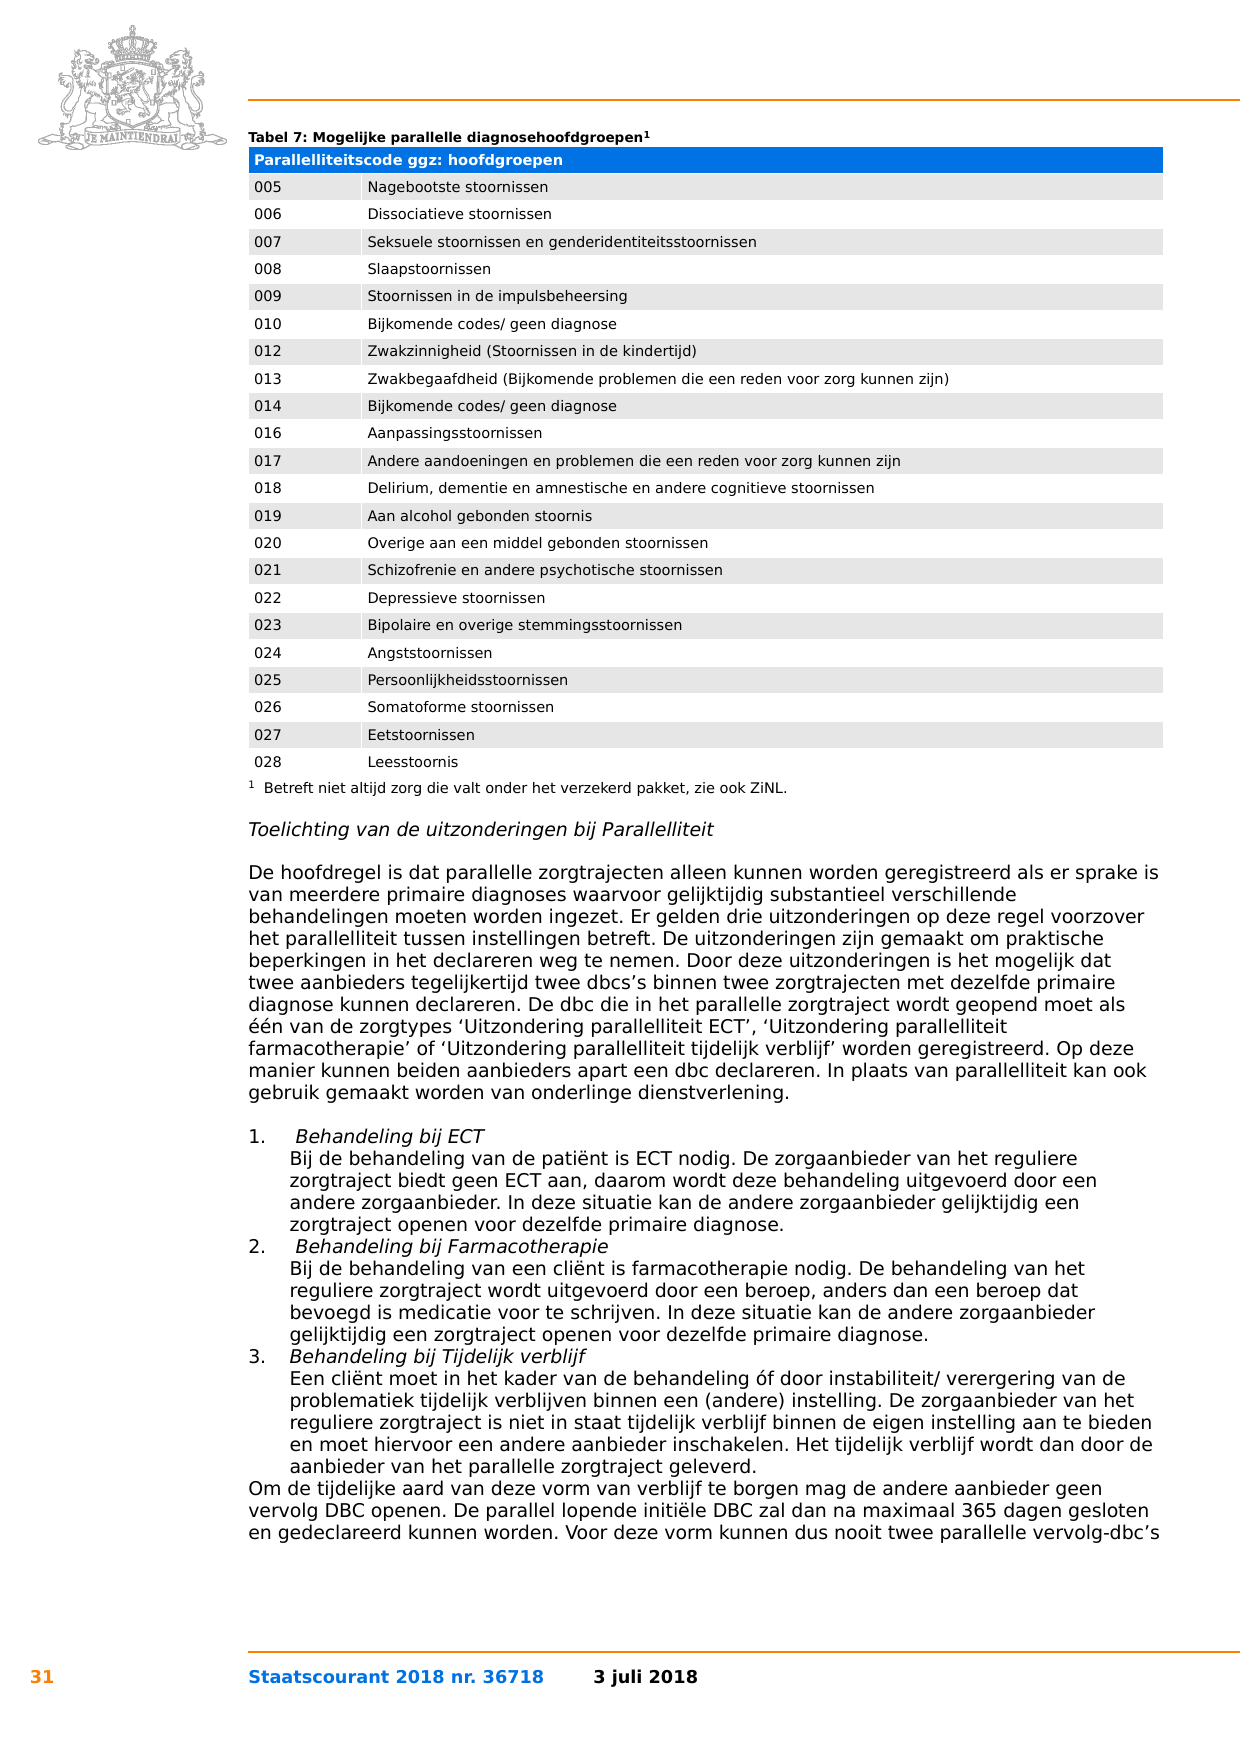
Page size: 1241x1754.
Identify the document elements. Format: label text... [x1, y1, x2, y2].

table_cell 1 Betreft niet altijd zorg die valt onder het verzekerd pakket, zie ook ZiNL. [248, 777, 1163, 797]
subtitle Toelichting van de uitzonderingen bij Parallelliteit [248, 818, 1163, 840]
table_cell 019 [249, 503, 361, 529]
text Om de tijdelijke aard van deze vorm van verblijf te borgen mag de andere aanbieder geen vervolg DBC openen. De parallel lopende initiële DBC zal dan na maximaal 365 dagen gesloten en gedeclareerd kunnen worden. Voor deze vorm kunnen dus nooit twee parallelle vervolg-dbc’s [248, 1478, 1163, 1543]
table_header Tabel 7: Mogelijke parallelle diagnosehoofdgroepen1 [248, 130, 1163, 146]
table_cell 018 [249, 475, 361, 502]
text De hoofdregel is dat parallelle zorgtrajecten alleen kunnen worden geregistreerd als er sprake is van meerdere primaire diagnoses waarvoor gelijktijdig substantieel verschillende behandelingen moeten worden ingezet. Er gelden drie uitzonderingen op deze regel voorzover het parallelliteit tussen instellingen betreft. De uitzonderingen zijn gemaakt om praktische beperkingen in het declareren weg te nemen. Door deze uitzonderingen is het mogelijk dat twee aanbieders tegelijkertijd twee dbcs’s binnen twee zorgtrajecten met dezelfde primaire diagnose kunnen declareren. De dbc die in het parallelle zorgtraject wordt geopend moet als één van de zorgtypes ‘Uitzondering parallelliteit ECT’, ‘Uitzondering parallelliteit farmacotherapie’ of ‘Uitzondering parallelliteit tijdelijk verblijf’ worden geregistreerd. Op deze manier kunnen beiden aanbieders apart een dbc declareren. In plaats van parallelliteit kan ook gebruik gemaakt worden van onderlinge dienstverlening. [248, 862, 1163, 1104]
table_cell Seksuele stoornissen en genderidentiteitsstoornissen [362, 229, 1163, 255]
table_cell 023 [249, 613, 361, 639]
table_cell Depressieve stoornissen [362, 585, 1163, 611]
table_cell Leesstoornis [362, 749, 1163, 776]
table_cell Parallelliteitscode ggz: hoofdgroepen [249, 147, 1163, 173]
table_cell 026 [249, 695, 361, 721]
table_cell 016 [249, 421, 361, 447]
text Bij de behandeling van een cliënt is farmacotherapie nodig. De behandeling van het reguliere zorgtraject wordt uitgevoerd door een beroep, anders dan een beroep dat bevoegd is medicatie voor te schrijven. In deze situatie kan de andere zorgaanbieder gelijktijdig een zorgtraject openen voor dezelfde primaire diagnose. [289, 1258, 1163, 1346]
text 3. Behandeling bij Tijdelijk verblijf [248, 1346, 1163, 1368]
table_cell Persoonlijkheidsstoornissen [362, 667, 1163, 693]
table_cell 005 [249, 174, 361, 200]
table_cell 010 [249, 311, 361, 337]
table_cell Stoornissen in de impulsbeheersing [362, 284, 1163, 310]
table_cell Aanpassingsstoornissen [362, 421, 1163, 447]
table_cell Delirium, dementie en amnestische en andere cognitieve stoornissen [362, 475, 1163, 502]
table_cell Zwakbegaafdheid (Bijkomende problemen die een reden voor zorg kunnen zijn) [362, 366, 1163, 392]
table_cell 022 [249, 585, 361, 611]
table_cell 017 [249, 448, 361, 474]
table_cell 009 [249, 284, 361, 310]
table_cell 028 [249, 749, 361, 776]
table_cell Overige aan een middel gebonden stoornissen [362, 530, 1163, 557]
text 1. Behandeling bij ECT [248, 1126, 1163, 1148]
table_cell 025 [249, 667, 361, 693]
table_cell Schizofrenie en andere psychotische stoornissen [362, 558, 1163, 584]
table_cell Dissociatieve stoornissen [362, 201, 1163, 228]
table_cell 014 [249, 393, 361, 419]
table_cell Bijkomende codes/ geen diagnose [362, 393, 1163, 419]
table_cell Zwakzinnigheid (Stoornissen in de kindertijd) [362, 339, 1163, 365]
table_cell Nagebootste stoornissen [362, 174, 1163, 200]
table_cell 027 [249, 722, 361, 748]
table_cell Aan alcohol gebonden stoornis [362, 503, 1163, 529]
picture [38, 25, 227, 150]
table_cell 024 [249, 640, 361, 666]
table_cell Angststoornissen [362, 640, 1163, 666]
table_cell 007 [249, 229, 361, 255]
text 2. Behandeling bij Farmacotherapie [248, 1236, 1163, 1258]
table_cell Somatoforme stoornissen [362, 695, 1163, 721]
table_cell 013 [249, 366, 361, 392]
table_cell Bipolaire en overige stemmingsstoornissen [362, 613, 1163, 639]
table_cell 021 [249, 558, 361, 584]
table_cell Eetstoornissen [362, 722, 1163, 748]
text Een cliënt moet in het kader van de behandeling óf door instabiliteit/ verergering van de problematiek tijdelijk verblijven binnen een (andere) instelling. De zorgaanbieder van het reguliere zorgtraject is niet in staat tijdelijk verblijf binnen de eigen instelling aan te bieden en moet hiervoor een andere aanbieder inschakelen. Het tijdelijk verblijf wordt dan door de aanbieder van het parallelle zorgtraject geleverd. [289, 1368, 1163, 1478]
table_cell 006 [249, 201, 361, 228]
table_cell 020 [249, 530, 361, 557]
table_cell Andere aandoeningen en problemen die een reden voor zorg kunnen zijn [362, 448, 1163, 474]
text Bij de behandeling van de patiënt is ECT nodig. De zorgaanbieder van het reguliere zorgtraject biedt geen ECT aan, daarom wordt deze behandeling uitgevoerd door een andere zorgaanbieder. In deze situatie kan de andere zorgaanbieder gelijktijdig een zorgtraject openen voor dezelfde primaire diagnose. [289, 1148, 1163, 1236]
table_cell 008 [249, 256, 361, 283]
table_cell Slaapstoornissen [362, 256, 1163, 283]
table_cell 012 [249, 339, 361, 365]
table_cell Bijkomende codes/ geen diagnose [362, 311, 1163, 337]
